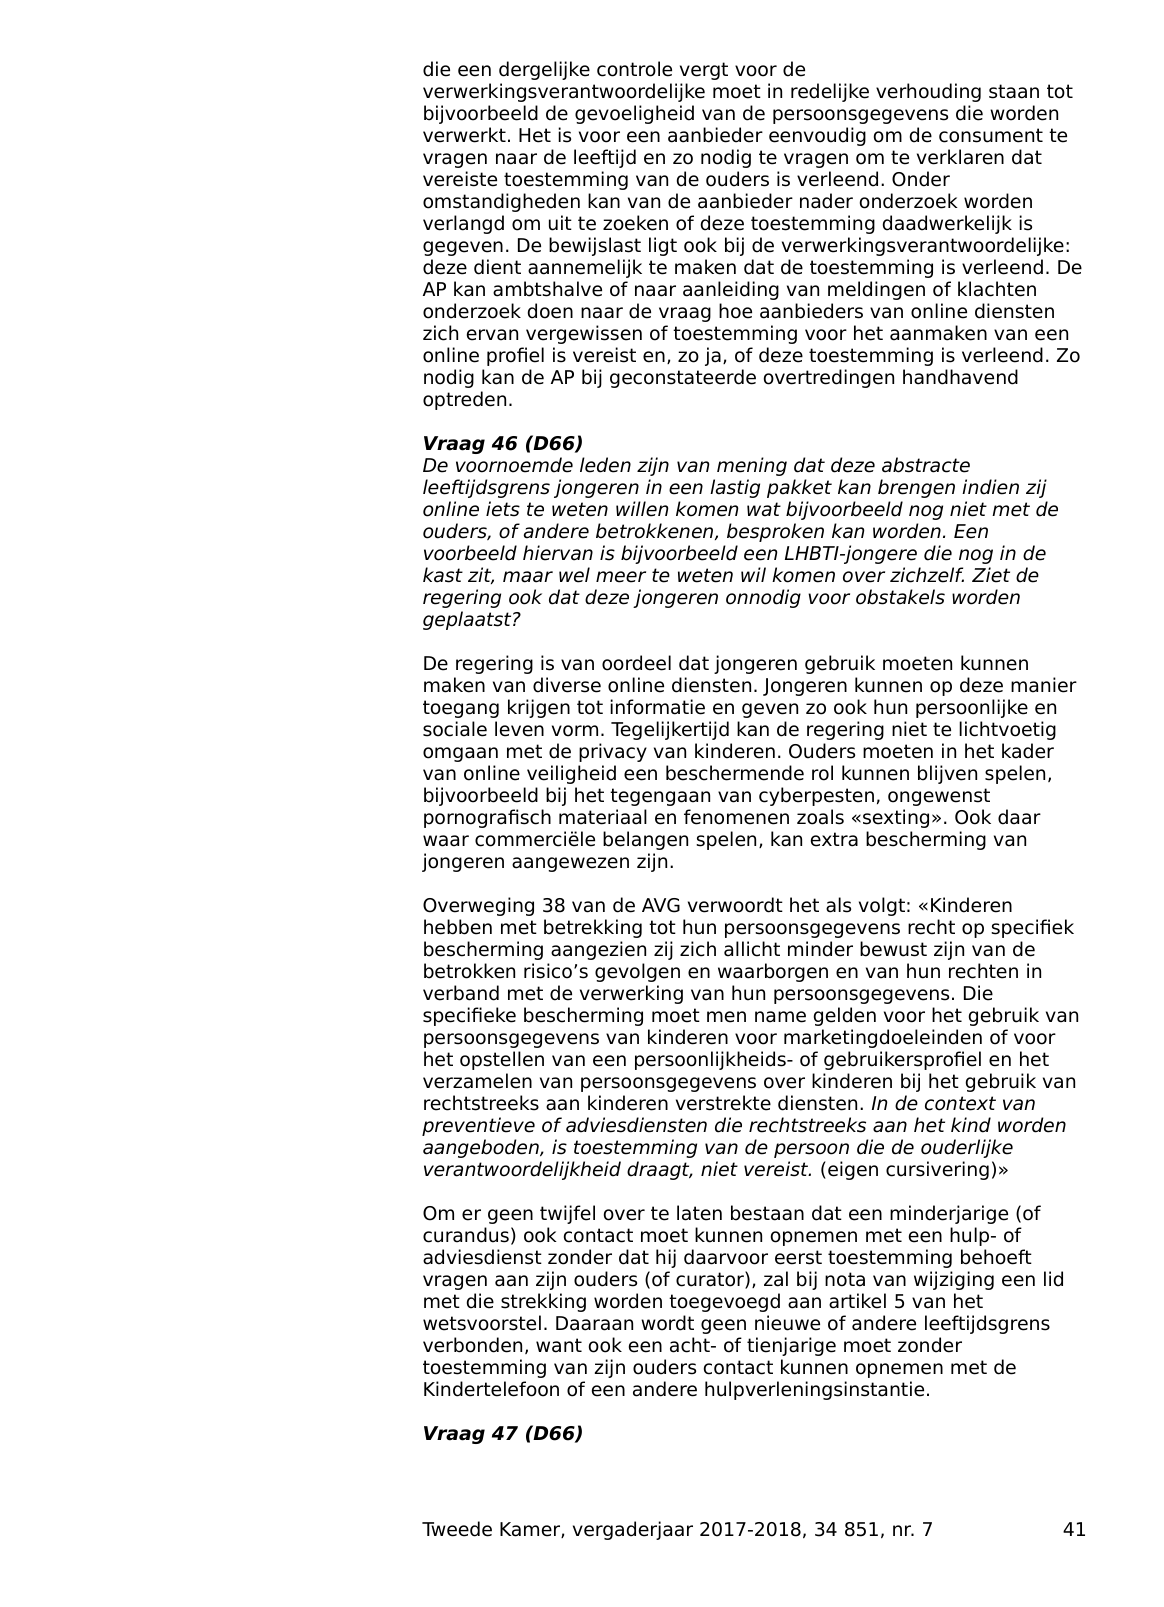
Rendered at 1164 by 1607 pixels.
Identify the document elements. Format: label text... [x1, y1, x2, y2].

text Om er geen twijfel over te laten bestaan dat een minderjarige (of curandus) ook contact moet kunnen opnemen met een hulp- of adviesdienst zonder dat hij daarvoor eerst toestemming behoeft vragen aan zijn ouders (of curator), zal bij nota van wijziging een lid met die strekking worden toegevoegd aan artikel 5 van het wetsvoorstel. Daaraan wordt geen nieuwe of andere leeftijdsgrens verbonden, want ook een acht- of tienjarige moet zonder toestemming van zijn ouders contact kunnen opnemen met de Kindertelefoon of een andere hulpverleningsinstantie. [422, 1203, 1087, 1401]
text die een dergelijke controle vergt voor de verwerkingsverantwoordelijke moet in redelijke verhouding staan tot bijvoorbeeld de gevoeligheid van de persoonsgegevens die worden verwerkt. Het is voor een aanbieder eenvoudig om de consument te vragen naar de leeftijd en zo nodig te vragen om te verklaren dat vereiste toestemming van de ouders is verleend. Onder omstandigheden kan van de aanbieder nader onderzoek worden verlangd om uit te zoeken of deze toestemming daadwerkelijk is gegeven. De bewijslast ligt ook bij de verwerkingsverantwoordelijke: deze dient aannemelijk te maken dat de toestemming is verleend. De AP kan ambtshalve of naar aanleiding van meldingen of klachten onderzoek doen naar de vraag hoe aanbieders van online diensten zich ervan vergewissen of toestemming voor het aanmaken van een online profiel is vereist en, zo ja, of deze toestemming is verleend. Zo nodig kan de AP bij geconstateerde overtredingen handhavend optreden. [422, 59, 1087, 411]
text Vraag 47 (D66) [422, 1423, 1087, 1445]
text De regering is van oordeel dat jongeren gebruik moeten kunnen maken van diverse online diensten. Jongeren kunnen op deze manier toegang krijgen tot informatie en geven zo ook hun persoonlijke en sociale leven vorm. Tegelijkertijd kan de regering niet te lichtvoetig omgaan met de privacy van kinderen. Ouders moeten in het kader van online veiligheid een beschermende rol kunnen blijven spelen, bijvoorbeeld bij het tegengaan van cyberpesten, ongewenst pornografisch materiaal en fenomenen zoals «sexting». Ook daar waar commerciële belangen spelen, kan extra bescherming van jongeren aangewezen zijn. [422, 653, 1087, 873]
text De voornoemde leden zijn van mening dat deze abstracte leeftijdsgrens jongeren in een lastig pakket kan brengen indien zij online iets te weten willen komen wat bijvoorbeeld nog niet met de ouders, of andere betrokkenen, besproken kan worden. Een voorbeeld hiervan is bijvoorbeeld een LHBTI-jongere die nog in de kast zit, maar wel meer te weten wil komen over zichzelf. Ziet de regering ook dat deze jongeren onnodig voor obstakels worden geplaatst? [422, 455, 1087, 631]
text Overweging 38 van de AVG verwoordt het als volgt: «Kinderen hebben met betrekking tot hun persoonsgegevens recht op specifiek bescherming aangezien zij zich allicht minder bewust zijn van de betrokken risico’s gevolgen en waarborgen en van hun rechten in verband met de verwerking van hun persoonsgegevens. Die specifieke bescherming moet men name gelden voor het gebruik van persoonsgegevens van kinderen voor marketingdoeleinden of voor het opstellen van een persoonlijkheids- of gebruikersprofiel en het verzamelen van persoonsgegevens over kinderen bij het gebruik van rechtstreeks aan kinderen verstrekte diensten. In de context van preventieve of adviesdiensten die rechtstreeks aan het kind worden aangeboden, is toestemming van de persoon die de ouderlijke verantwoordelijkheid draagt, niet vereist. (eigen cursivering)» [422, 895, 1087, 1181]
text Vraag 46 (D66) [422, 433, 1087, 455]
